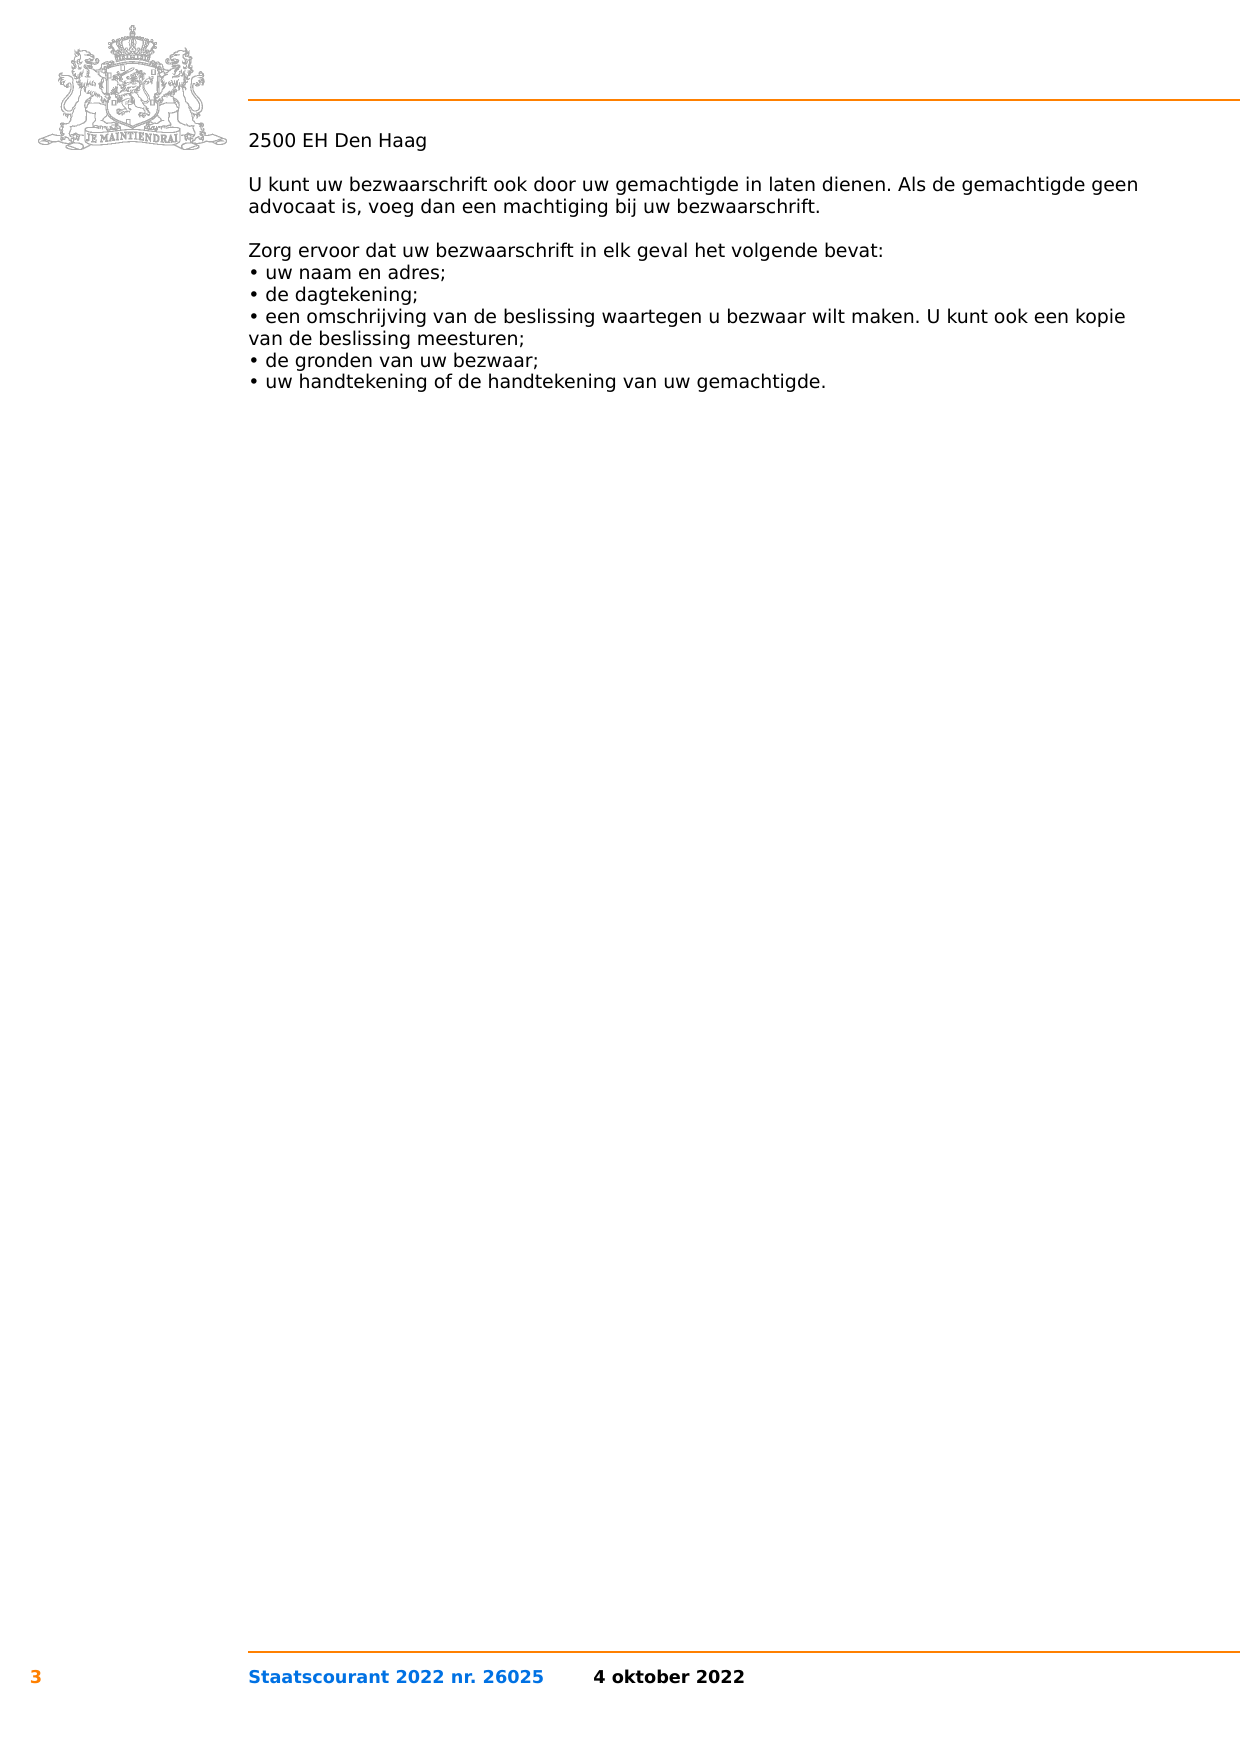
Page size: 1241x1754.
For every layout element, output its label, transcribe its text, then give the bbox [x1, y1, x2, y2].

text U kunt uw bezwaarschrift ook door uw gemachtigde in laten dienen. Als de gemachtigde geen advocaat is, voeg dan een machtiging bij uw bezwaarschrift. [248, 174, 1163, 218]
text • de dagtekening; [248, 283, 1163, 306]
text • uw naam en adres; [248, 262, 1163, 283]
text • een omschrijving van de beslissing waartegen u bezwaar wilt maken. U kunt ook een kopie van de beslissing meesturen; [248, 306, 1163, 349]
picture [38, 25, 227, 150]
text • de gronden van uw bezwaar; [248, 349, 1163, 371]
text • uw handtekening of de handtekening van uw gemachtigde. [248, 371, 1163, 393]
text 2500 EH Den Haag [248, 130, 1163, 152]
text Zorg ervoor dat uw bezwaarschrift in elk geval het volgende bevat: [248, 239, 1163, 262]
